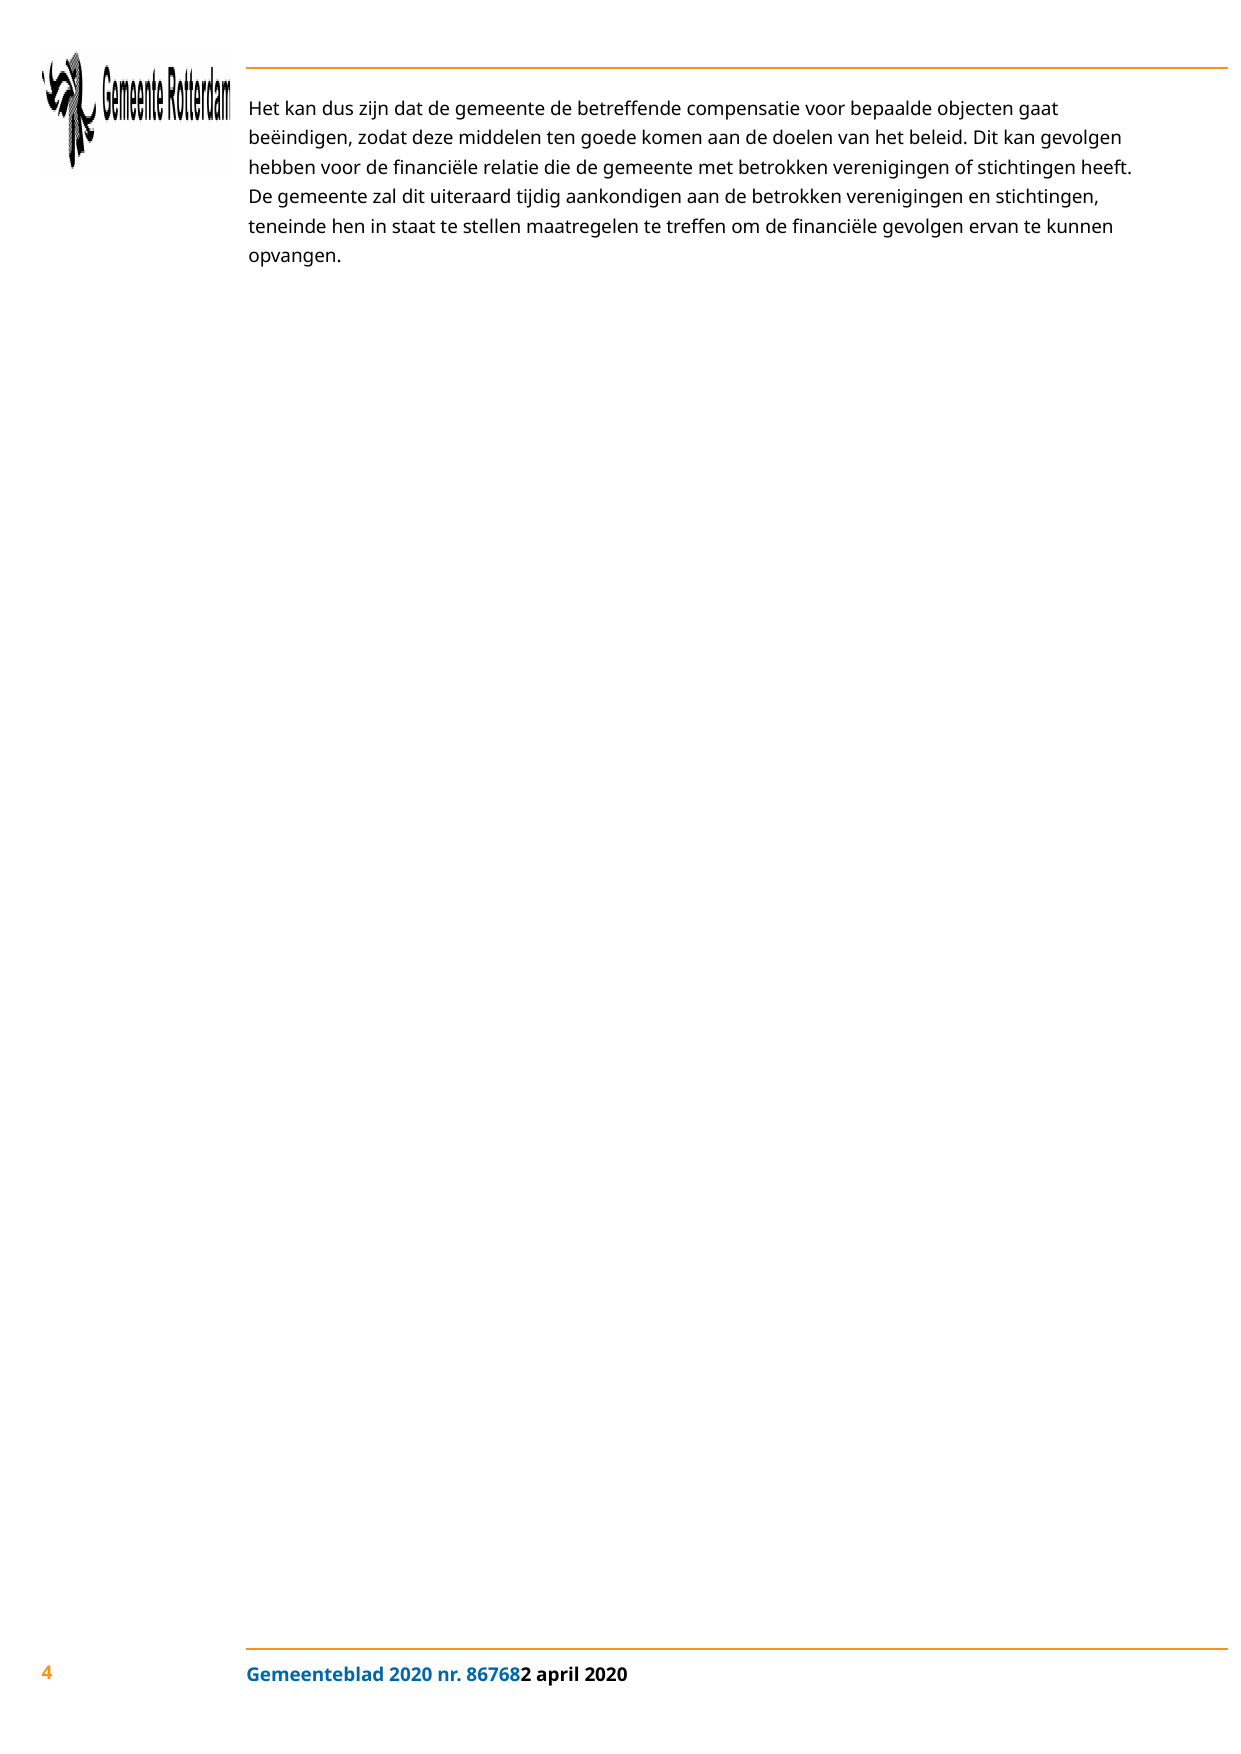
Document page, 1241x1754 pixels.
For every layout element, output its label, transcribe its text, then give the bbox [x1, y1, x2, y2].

text Het kan dus zijn dat de gemeente de betreffende compensatie voor bepaalde objecten gaat beëindigen, zodat deze middelen ten goede komen aan de doelen van het beleid. Dit kan gevolgen hebben voor de financiële relatie die de gemeente met betrokken verenigingen of stichtingen heeft. De gemeente zal dit uiteraard tijdig aankondigen aan de betrokken verenigingen en stichtingen, teneinde hen in staat te stellen maatregelen te treffen om de financiële gevolgen ervan te kunnen opvangen. [248, 95, 1152, 268]
picture [41, 47, 231, 172]
